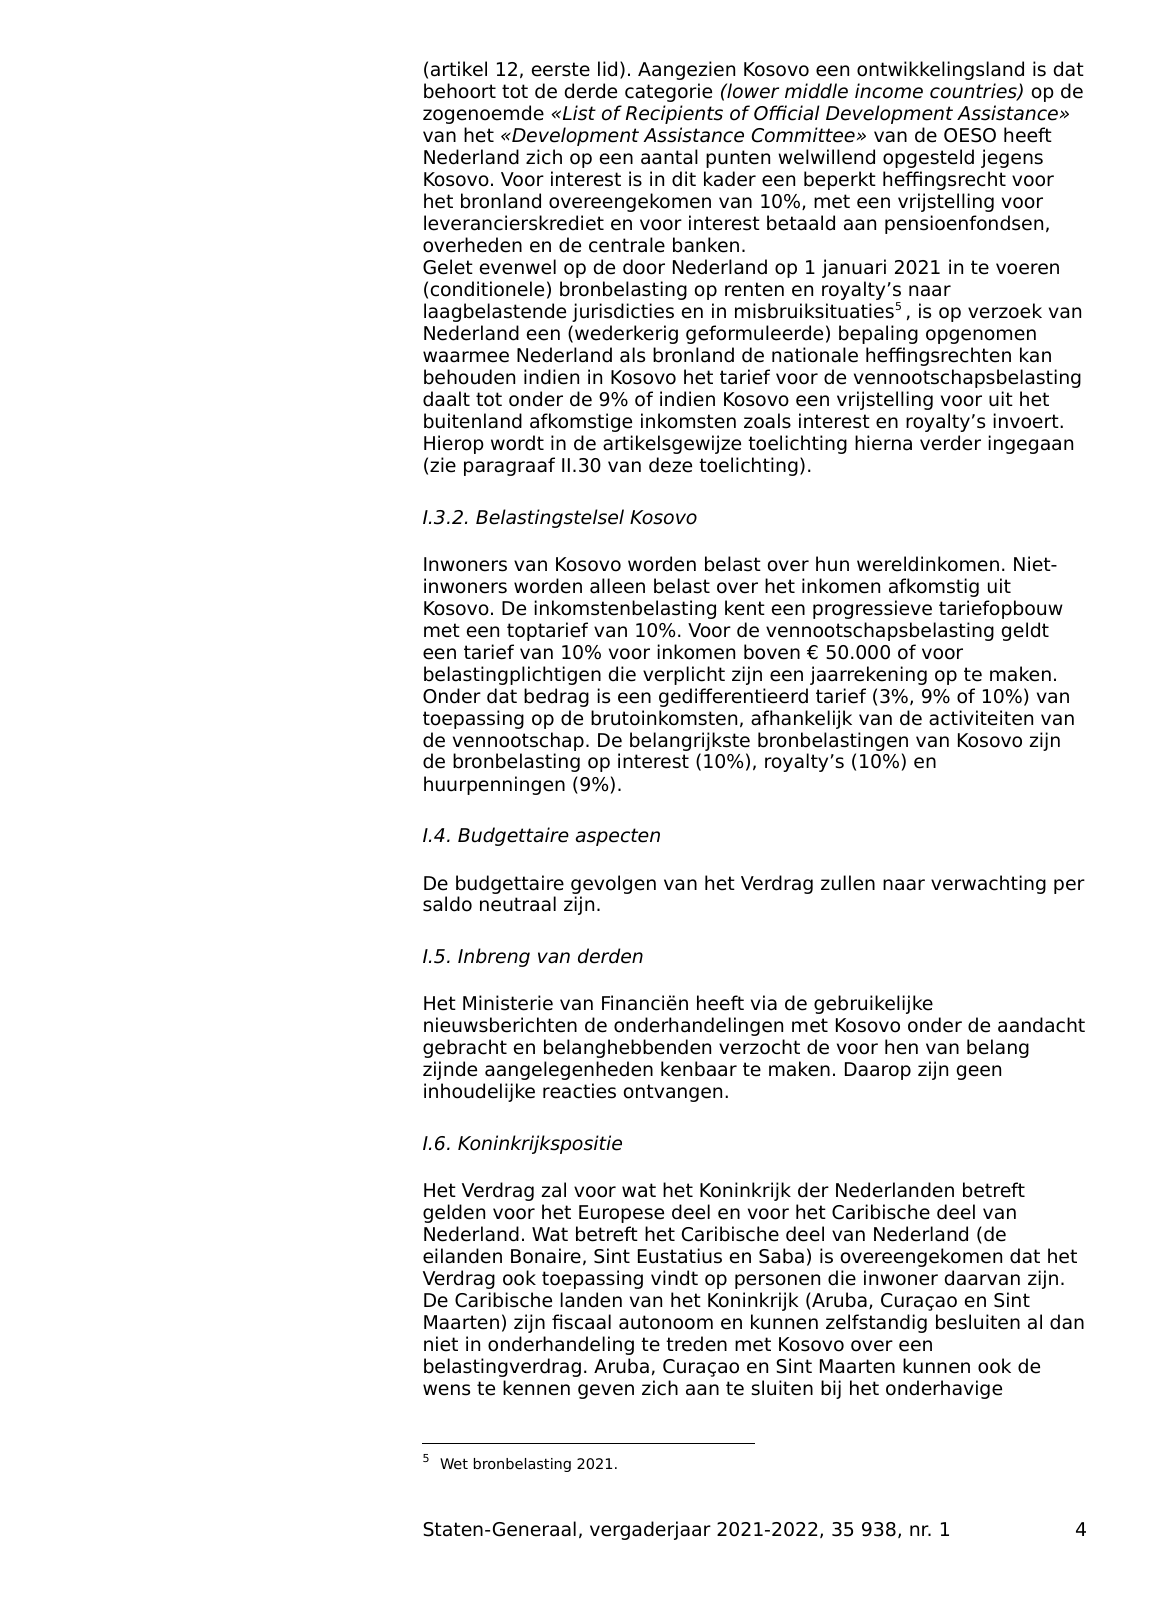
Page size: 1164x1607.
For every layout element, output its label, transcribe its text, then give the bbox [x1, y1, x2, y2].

text Het Ministerie van Financiën heeft via de gebruikelijke nieuwsberichten de onderhandelingen met Kosovo onder de aandacht gebracht en belanghebbenden verzocht de voor hen van belang zijnde aangelegenheden kenbaar te maken. Daarop zijn geen inhoudelijke reacties ontvangen. [422, 993, 1087, 1103]
subtitle I.4. Budgettaire aspecten [422, 825, 1087, 847]
text De budgettaire gevolgen van het Verdrag zullen naar verwachting per saldo neutraal zijn. [422, 872, 1087, 916]
text (artikel 12, eerste lid). Aangezien Kosovo een ontwikkelingsland is dat behoort tot de derde categorie (lower middle income countries) op de zogenoemde «List of Recipients of Official Development Assistance» van het «Development Assistance Committee» van de OESO heeft Nederland zich op een aantal punten welwillend opgesteld jegens Kosovo. Voor interest is in dit kader een beperkt heffingsrecht voor het bronland overeengekomen van 10%, met een vrijstelling voor leverancierskrediet en voor interest betaald aan pensioenfondsen, overheden en de centrale banken. [422, 59, 1087, 257]
text Gelet evenwel op de door Nederland op 1 januari 2021 in te voeren (conditionele) bronbelasting op renten en royalty’s naar laagbelastende jurisdicties en in misbruiksituaties, is op verzoek van Nederland een (wederkerig geformuleerde) bepaling opgenomen waarmee Nederland als bronland de nationale heffingsrechten kan behouden indien in Kosovo het tarief voor de vennootschapsbelasting daalt tot onder de 9% of indien Kosovo een vrijstelling voor uit het buitenland afkomstige inkomsten zoals interest en royalty’s invoert. Hierop wordt in de artikelsgewijze toelichting hierna verder ingegaan (zie paragraaf II.30 van deze toelichting). [422, 257, 1087, 477]
text Wet bronbelasting 2021. [422, 1452, 1087, 1474]
subtitle I.6. Koninkrijkspositie [422, 1133, 1087, 1155]
text Inwoners van Kosovo worden belast over hun wereldinkomen. Niet-inwoners worden alleen belast over het inkomen afkomstig uit Kosovo. De inkomstenbelasting kent een progressieve tariefopbouw met een toptarief van 10%. Voor de vennootschapsbelasting geldt een tarief van 10% voor inkomen boven € 50.000 of voor belastingplichtigen die verplicht zijn een jaarrekening op te maken. Onder dat bedrag is een gedifferentieerd tarief (3%, 9% of 10%) van toepassing op de brutoinkomsten, afhankelijk van de activiteiten van de vennootschap. De belangrijkste bronbelastingen van Kosovo zijn de bronbelasting op interest (10%), royalty’s (10%) en huurpenningen (9%). [422, 554, 1087, 795]
subtitle I.3.2. Belastingstelsel Kosovo [422, 507, 1087, 529]
subtitle I.5. Inbreng van derden [422, 946, 1087, 968]
text Het Verdrag zal voor wat het Koninkrijk der Nederlanden betreft gelden voor het Europese deel en voor het Caribische deel van Nederland. Wat betreft het Caribische deel van Nederland (de eilanden Bonaire, Sint Eustatius en Saba) is overeengekomen dat het Verdrag ook toepassing vindt op personen die inwoner daarvan zijn. De Caribische landen van het Koninkrijk (Aruba, Curaçao en Sint Maarten) zijn fiscaal autonoom en kunnen zelfstandig besluiten al dan niet in onderhandeling te treden met Kosovo over een belastingverdrag. Aruba, Curaçao en Sint Maarten kunnen ook de wens te kennen geven zich aan te sluiten bij het onderhavige [422, 1180, 1087, 1400]
